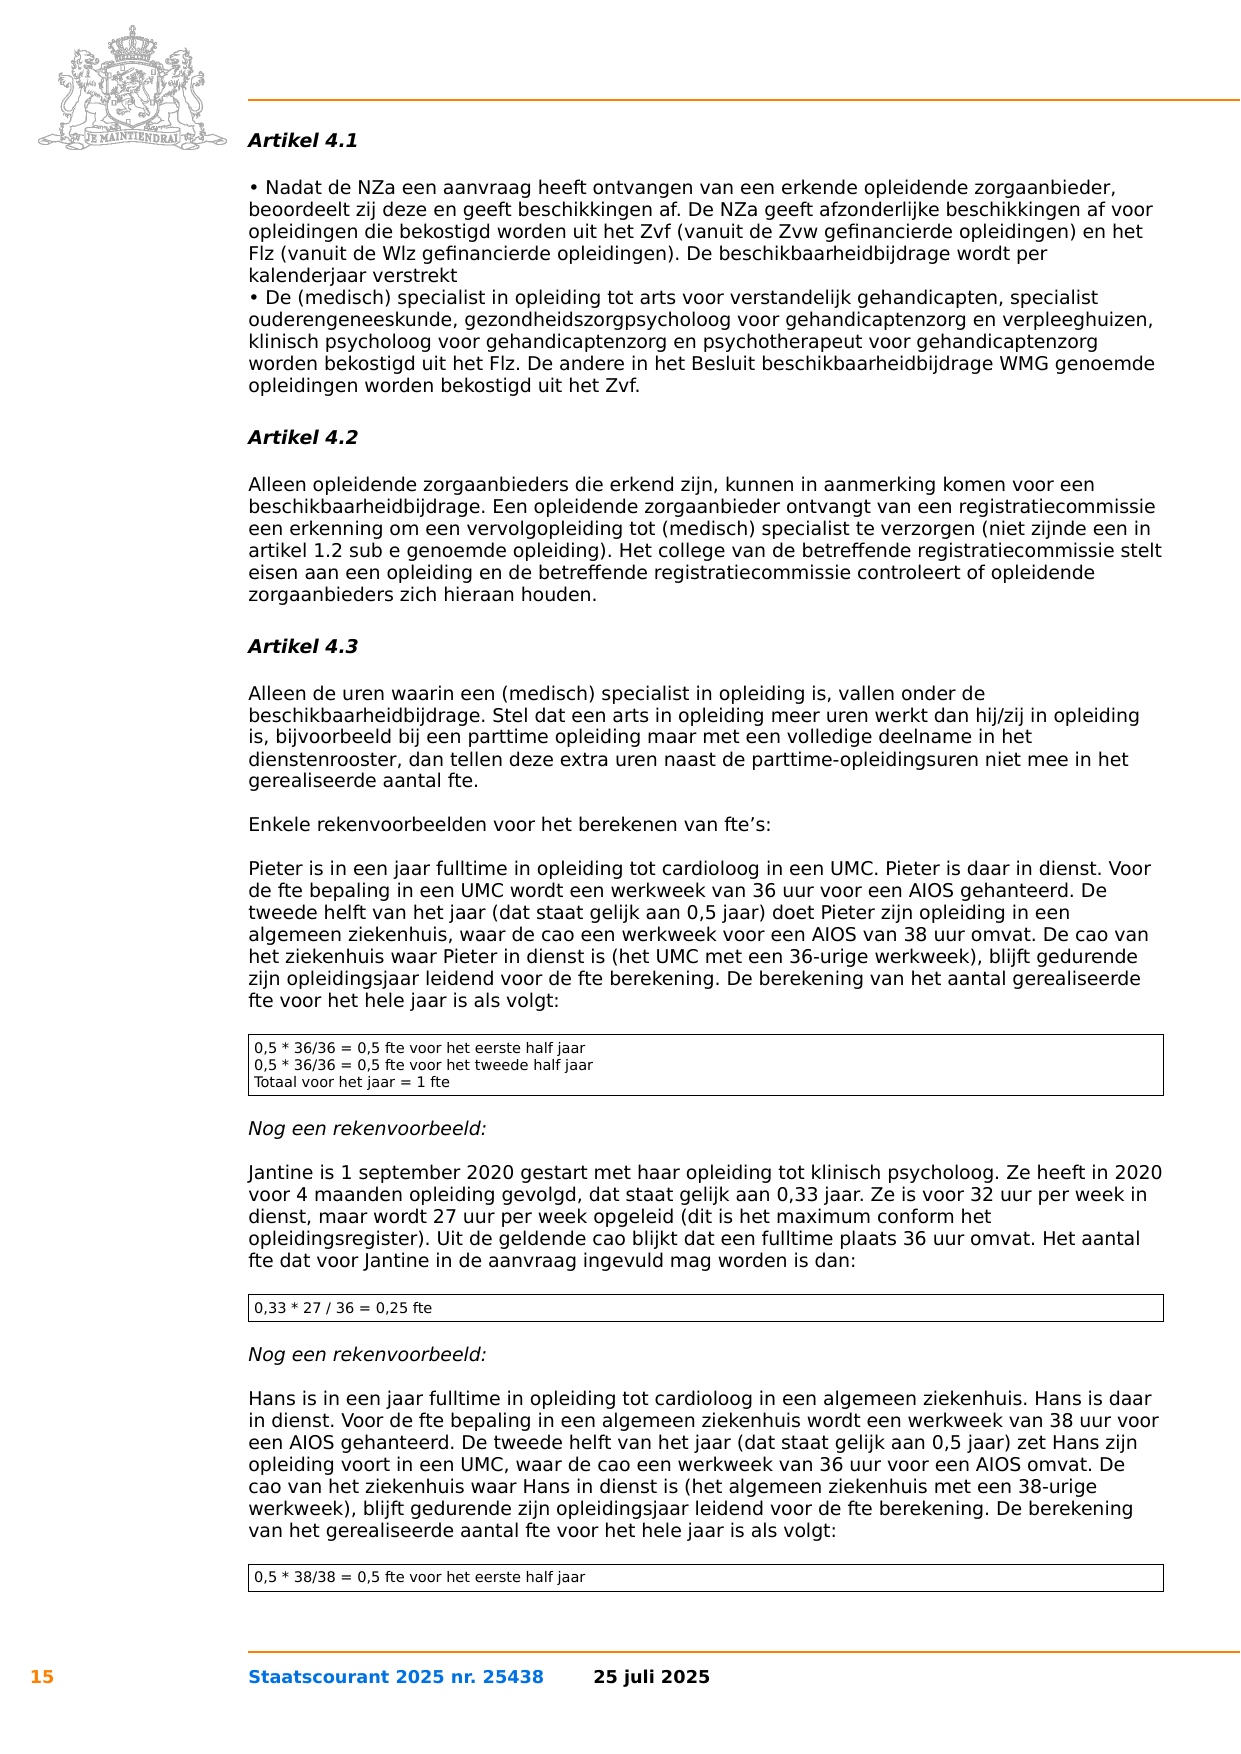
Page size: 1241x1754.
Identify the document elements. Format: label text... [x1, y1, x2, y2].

text Jantine is 1 september 2020 gestart met haar opleiding tot klinisch psycholoog. Ze heeft in 2020 voor 4 maanden opleiding gevolgd, dat staat gelijk aan 0,33 jaar. Ze is voor 32 uur per week in dienst, maar wordt 27 uur per week opgeleid (dit is het maximum conform het opleidingsregister). Uit de geldende cao blijkt dat een fulltime plaats 36 uur omvat. Het aantal fte dat voor Jantine in de aanvraag ingevuld mag worden is dan: [248, 1162, 1163, 1272]
table_header 0,5 * 36/36 = 0,5 fte voor het eerste half jaar 0,5 * 36/36 = 0,5 fte voor het tweede half jaar Totaal voor het jaar = 1 fte [249, 1035, 1163, 1095]
text Pieter is in een jaar fulltime in opleiding tot cardioloog in een UMC. Pieter is daar in dienst. Voor de fte bepaling in een UMC wordt een werkweek van 36 uur voor een AIOS gehanteerd. De tweede helft van het jaar (dat staat gelijk aan 0,5 jaar) doet Pieter zijn opleiding in een algemeen ziekenhuis, waar de cao een werkweek voor een AIOS van 38 uur omvat. De cao van het ziekenhuis waar Pieter in dienst is (het UMC met een 36-urige werkweek), blijft gedurende zijn opleidingsjaar leidend voor de fte berekening. De berekening van het aantal gerealiseerde fte voor het hele jaar is als volgt: [248, 858, 1163, 1012]
text Alleen opleidende zorgaanbieders die erkend zijn, kunnen in aanmerking komen voor een beschikbaarheidbijdrage. Een opleidende zorgaanbieder ontvangt van een registratiecommissie een erkenning om een vervolgopleiding tot (medisch) specialist te verzorgen (niet zijnde een in artikel 1.2 sub e genoemde opleiding). Het college van de betreffende registratiecommissie stelt eisen aan een opleiding en de betreffende registratiecommissie controleert of opleidende zorgaanbieders zich hieraan houden. [248, 474, 1163, 606]
text Alleen de uren waarin een (medisch) specialist in opleiding is, vallen onder de beschikbaarheidbijdrage. Stel dat een arts in opleiding meer uren werkt dan hij/zij in opleiding is, bijvoorbeeld bij een parttime opleiding maar met een volledige deelname in het dienstenrooster, dan tellen deze extra uren naast de parttime-opleidingsuren niet mee in het gerealiseerde aantal fte. [248, 682, 1163, 792]
text Nog een rekenvoorbeeld: [248, 1118, 1163, 1140]
subtitle Artikel 4.3 [248, 636, 1163, 657]
subtitle Artikel 4.1 [248, 130, 1163, 152]
text Nog een rekenvoorbeeld: [248, 1344, 1163, 1366]
picture [38, 25, 227, 150]
table_header 0,33 * 27 / 36 = 0,25 fte [249, 1295, 1163, 1321]
text • De (medisch) specialist in opleiding tot arts voor verstandelijk gehandicapten, specialist ouderengeneeskunde, gezondheidszorgpsycholoog voor gehandicaptenzorg en verpleeghuizen, klinisch psycholoog voor gehandicaptenzorg en psychotherapeut voor gehandicaptenzorg worden bekostigd uit het Flz. De andere in het Besluit beschikbaarheidbijdrage WMG genoemde opleidingen worden bekostigd uit het Zvf. [248, 287, 1163, 397]
text • Nadat de NZa een aanvraag heeft ontvangen van een erkende opleidende zorgaanbieder, beoordeelt zij deze en geeft beschikkingen af. De NZa geeft afzonderlijke beschikkingen af voor opleidingen die bekostigd worden uit het Zvf (vanuit de Zvw gefinancierde opleidingen) en het Flz (vanuit de Wlz gefinancierde opleidingen). De beschikbaarheidbijdrage wordt per kalenderjaar verstrekt [248, 177, 1163, 287]
subtitle Artikel 4.2 [248, 427, 1163, 449]
text Hans is in een jaar fulltime in opleiding tot cardioloog in een algemeen ziekenhuis. Hans is daar in dienst. Voor de fte bepaling in een algemeen ziekenhuis wordt een werkweek van 38 uur voor een AIOS gehanteerd. De tweede helft van het jaar (dat staat gelijk aan 0,5 jaar) zet Hans zijn opleiding voort in een UMC, waar de cao een werkweek van 36 uur voor een AIOS omvat. De cao van het ziekenhuis waar Hans in dienst is (het algemeen ziekenhuis met een 38-urige werkweek), blijft gedurende zijn opleidingsjaar leidend voor de fte berekening. De berekening van het gerealiseerde aantal fte voor het hele jaar is als volgt: [248, 1388, 1163, 1542]
text Enkele rekenvoorbeelden voor het berekenen van fte’s: [248, 814, 1163, 836]
table_header 0,5 * 38/38 = 0,5 fte voor het eerste half jaar [249, 1565, 1163, 1591]
